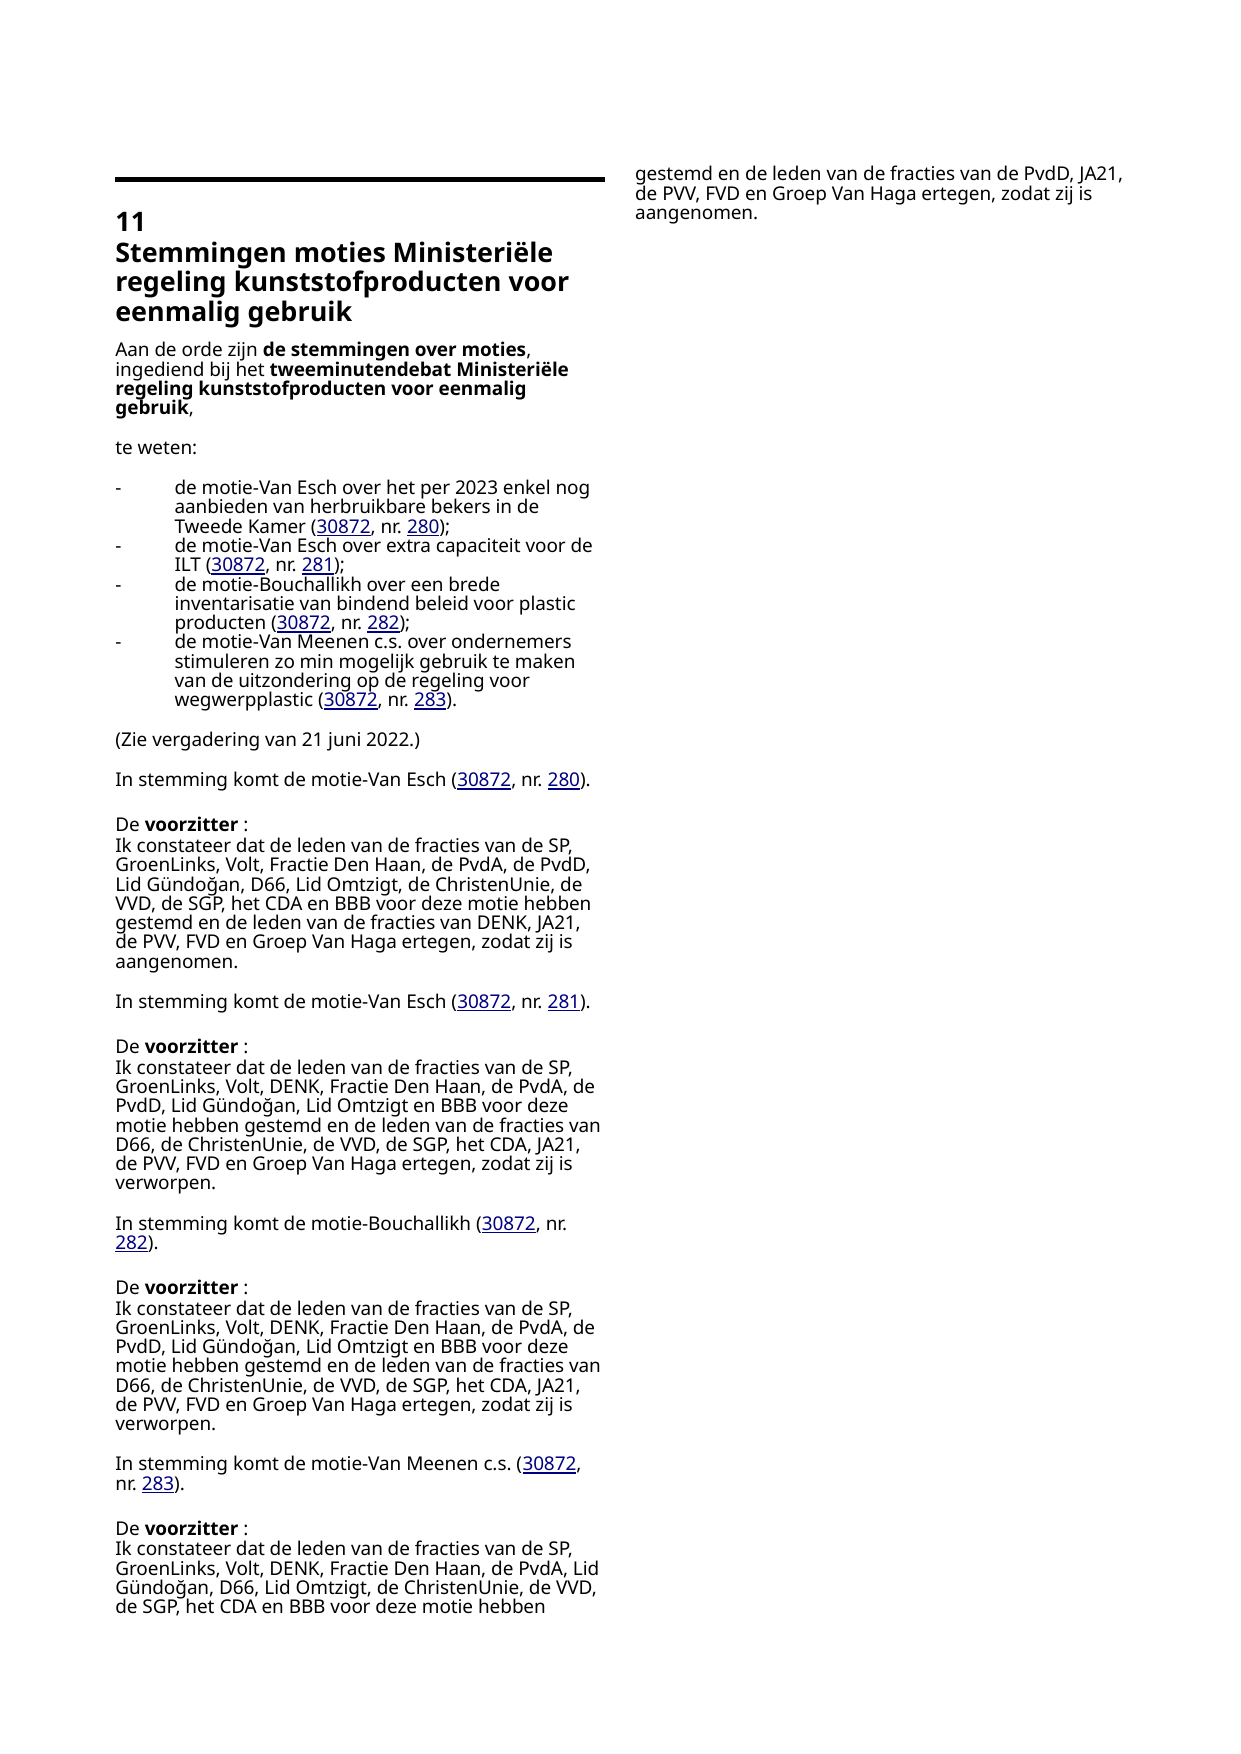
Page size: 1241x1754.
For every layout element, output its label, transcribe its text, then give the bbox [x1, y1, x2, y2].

list de motie-Van Esch over het per 2023 enkel nog aanbieden van herbruikbare bekers in de Tweede Kamer (30872, nr. 280); [115, 479, 605, 537]
text Ik constateer dat de leden van de fracties van de SP, GroenLinks, Volt, DENK, Fractie Den Haan, de PvdA, de PvdD, Lid Gündoğan, Lid Omtzigt en BBB voor deze motie hebben gestemd en de leden van de fracties van D66, de ChristenUnie, de VVD, de SGP, het CDA, JA21, de PVV, FVD en Groep Van Haga ertegen, zodat zij is verworpen. [115, 1299, 605, 1434]
text In stemming komt de motie-Van Esch (30872, nr. 281). [115, 993, 605, 1012]
text gestemd en de leden van de fracties van de PvdD, JA21, de PVV, FVD en Groep Van Haga ertegen, zodat zij is aangenomen. [635, 165, 1125, 223]
text In stemming komt de motie-Van Esch (30872, nr. 280). [115, 771, 605, 791]
text De voorzitter : [115, 1033, 605, 1059]
text (Zie vergadering van 21 juni 2022.) [115, 731, 605, 751]
list de motie-Van Meenen c.s. over ondernemers stimuleren zo min mogelijk gebruik te maken van de uitzondering op de regeling voor wegwerpplastic (30872, nr. 283). [115, 633, 605, 711]
text Ik constateer dat de leden van de fracties van de SP, GroenLinks, Volt, DENK, Fractie Den Haan, de PvdA, de PvdD, Lid Gündoğan, Lid Omtzigt en BBB voor deze motie hebben gestemd en de leden van de fracties van D66, de ChristenUnie, de VVD, de SGP, het CDA, JA21, de PVV, FVD en Groep Van Haga ertegen, zodat zij is verworpen. [115, 1059, 605, 1194]
text Aan de orde zijn de stemmingen over moties, ingediend bij het tweeminutendebat Ministeriële regeling kunststofproducten voor eenmalig gebruik, [115, 341, 605, 418]
text Stemmingen moties Ministeriële regeling kunststofproducten voor eenmalig gebruik [115, 239, 605, 341]
text De voorzitter : [115, 1515, 605, 1540]
text In stemming komt de motie-Van Meenen c.s. (30872, nr. 283). [115, 1455, 605, 1494]
text De voorzitter : [115, 811, 605, 837]
text te weten: [115, 439, 605, 458]
text De voorzitter : [115, 1274, 605, 1299]
text Ik constateer dat de leden van de fracties van de SP, GroenLinks, Volt, Fractie Den Haan, de PvdA, de PvdD, Lid Gündoğan, D66, Lid Omtzigt, de ChristenUnie, de VVD, de SGP, het CDA en BBB voor deze motie hebben gestemd en de leden van de fracties van DENK, JA21, de PVV, FVD en Groep Van Haga ertegen, zodat zij is aangenomen. [115, 837, 605, 972]
text Ik constateer dat de leden van de fracties van de SP, GroenLinks, Volt, DENK, Fractie Den Haan, de PvdA, Lid Gündoğan, D66, Lid Omtzigt, de ChristenUnie, de VVD, de SGP, het CDA en BBB voor deze motie hebben [115, 1540, 605, 1617]
list de motie-Van Esch over extra capaciteit voor de ILT (30872, nr. 281); [115, 537, 605, 576]
list de motie-Bouchallikh over een brede inventarisatie van bindend beleid voor plastic producten (30872, nr. 282); [115, 576, 605, 633]
text 11 [115, 203, 605, 239]
text In stemming komt de motie-Bouchallikh (30872, nr. 282). [115, 1214, 605, 1253]
